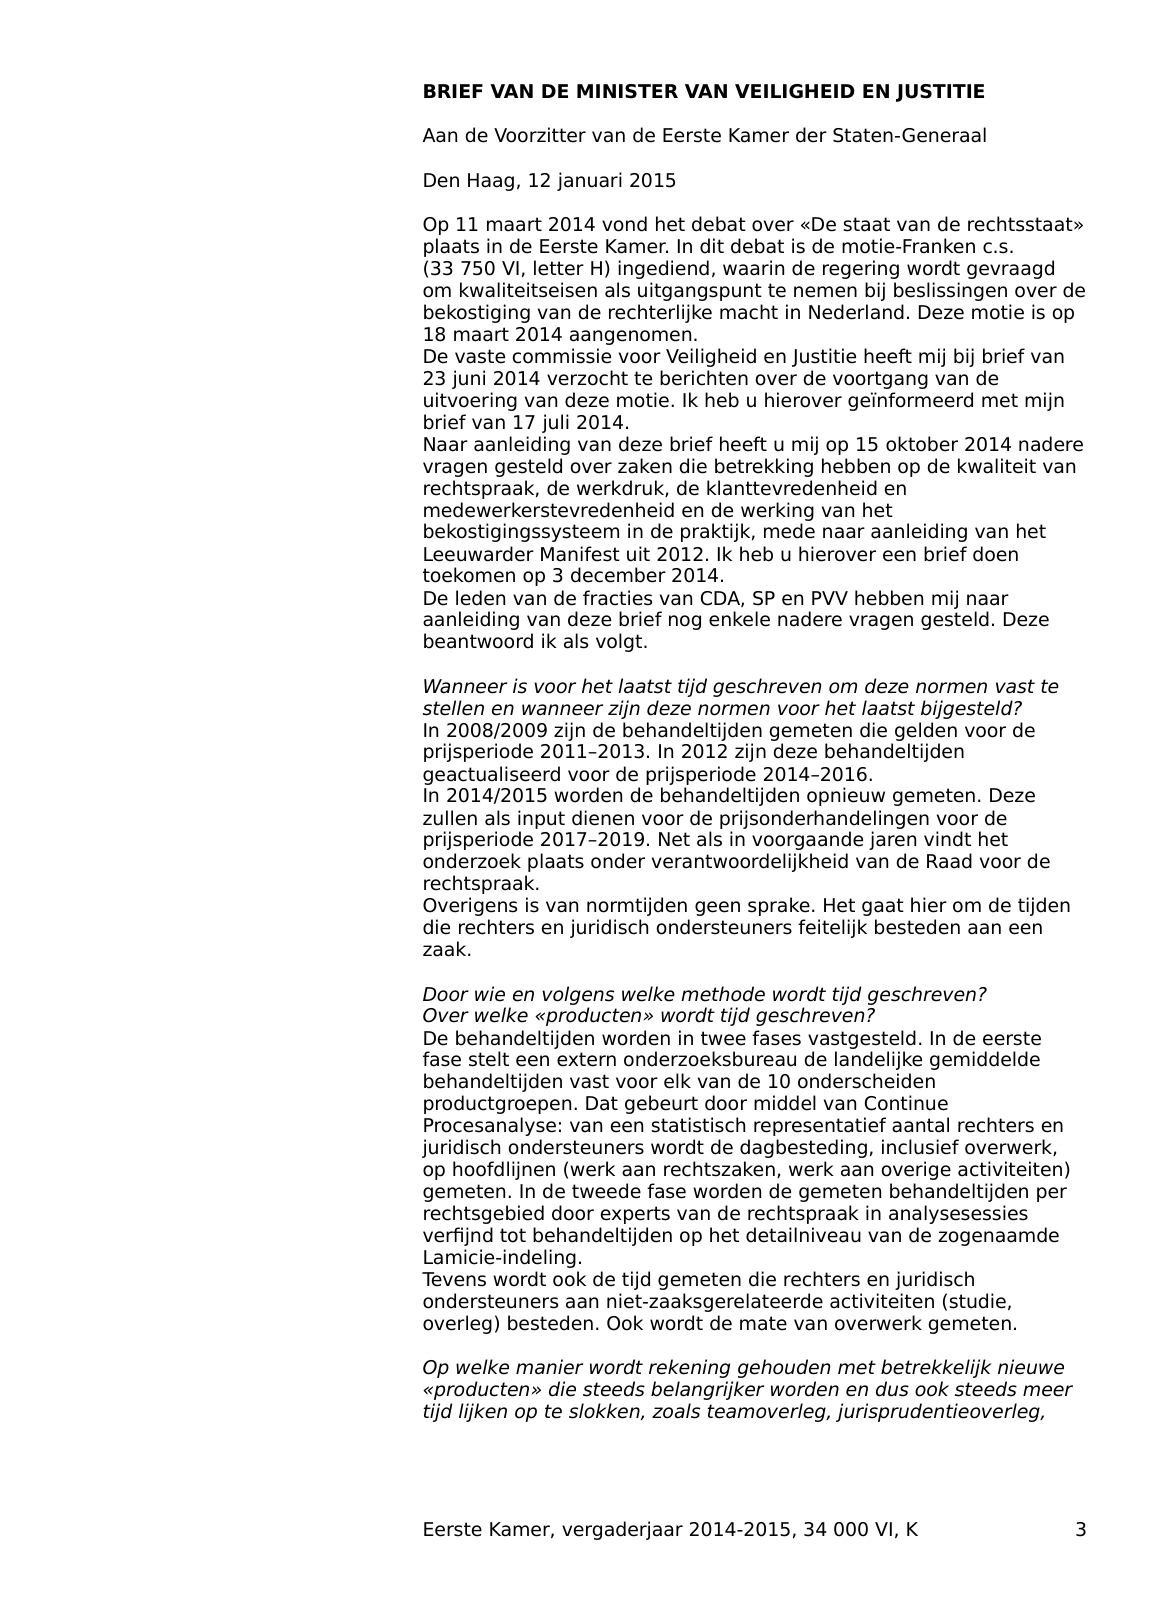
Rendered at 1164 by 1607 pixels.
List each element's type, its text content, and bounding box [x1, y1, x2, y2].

text Wanneer is voor het laatst tijd geschreven om deze normen vast te stellen en wanneer zijn deze normen voor het laatst bijgesteld? [422, 676, 1087, 719]
text Aan de Voorzitter van de Eerste Kamer der Staten-Generaal [422, 125, 1087, 147]
text De leden van de fracties van CDA, SP en PVV hebben mij naar aanleiding van deze brief nog enkele nadere vragen gesteld. Deze beantwoord ik als volgt. [422, 587, 1087, 653]
subtitle BRIEF VAN DE MINISTER VAN VEILIGHEID EN JUSTITIE [422, 81, 1087, 103]
text Den Haag, 12 januari 2015 [422, 169, 1087, 192]
text Op welke manier wordt rekening gehouden met betrekkelijk nieuwe «producten» die steeds belangrijker worden en dus ook steeds meer tijd lijken op te slokken, zoals teamoverleg, jurisprudentieoverleg, [422, 1357, 1087, 1423]
text Door wie en volgens welke methode wordt tijd geschreven? [422, 983, 1087, 1005]
text In 2008/2009 zijn de behandeltijden gemeten die gelden voor de prijsperiode 2011–2013. In 2012 zijn deze behandeltijden geactualiseerd voor de prijsperiode 2014–2016. [422, 719, 1087, 785]
text De behandeltijden worden in twee fases vastgesteld. In de eerste fase stelt een extern onderzoeksbureau de landelijke gemiddelde behandeltijden vast voor elk van de 10 onderscheiden productgroepen. Dat gebeurt door middel van Continue Procesanalyse: van een statistisch representatief aantal rechters en juridisch ondersteuners wordt de dagbesteding, inclusief overwerk, op hoofdlijnen (werk aan rechtszaken, werk aan overige activiteiten) gemeten. In de tweede fase worden de gemeten behandeltijden per rechtsgebied door experts van de rechtspraak in analysesessies verfijnd tot behandeltijden op het detailniveau van de zogenaamde Lamicie-indeling. [422, 1027, 1087, 1269]
text De vaste commissie voor Veiligheid en Justitie heeft mij bij brief van 23 juni 2014 verzocht te berichten over de voortgang van de uitvoering van deze motie. Ik heb u hierover geïnformeerd met mijn brief van 17 juli 2014. [422, 346, 1087, 433]
text Overigens is van normtijden geen sprake. Het gaat hier om de tijden die rechters en juridisch ondersteuners feitelijk besteden aan een zaak. [422, 895, 1087, 961]
text Naar aanleiding van deze brief heeft u mij op 15 oktober 2014 nadere vragen gesteld over zaken die betrekking hebben op de kwaliteit van rechtspraak, de werkdruk, de klanttevredenheid en medewerkerstevredenheid en de werking van het bekostigingssysteem in de praktijk, mede naar aanleiding van het Leeuwarder Manifest uit 2012. Ik heb u hierover een brief doen toekomen op 3 december 2014. [422, 433, 1087, 587]
text Op 11 maart 2014 vond het debat over «De staat van de rechtsstaat» plaats in de Eerste Kamer. In dit debat is de motie-Franken c.s. (33 750 VI, letter H) ingediend, waarin de regering wordt gevraagd om kwaliteitseisen als uitgangspunt te nemen bij beslissingen over de bekostiging van de rechterlijke macht in Nederland. Deze motie is op 18 maart 2014 aangenomen. [422, 214, 1087, 346]
text In 2014/2015 worden de behandeltijden opnieuw gemeten. Deze zullen als input dienen voor de prijsonderhandelingen voor de prijsperiode 2017–2019. Net als in voorgaande jaren vindt het onderzoek plaats onder verantwoordelijkheid van de Raad voor de rechtspraak. [422, 785, 1087, 895]
text Tevens wordt ook de tijd gemeten die rechters en juridisch ondersteuners aan niet-zaaksgerelateerde activiteiten (studie, overleg) besteden. Ook wordt de mate van overwerk gemeten. [422, 1269, 1087, 1335]
text Over welke «producten» wordt tijd geschreven? [422, 1005, 1087, 1027]
